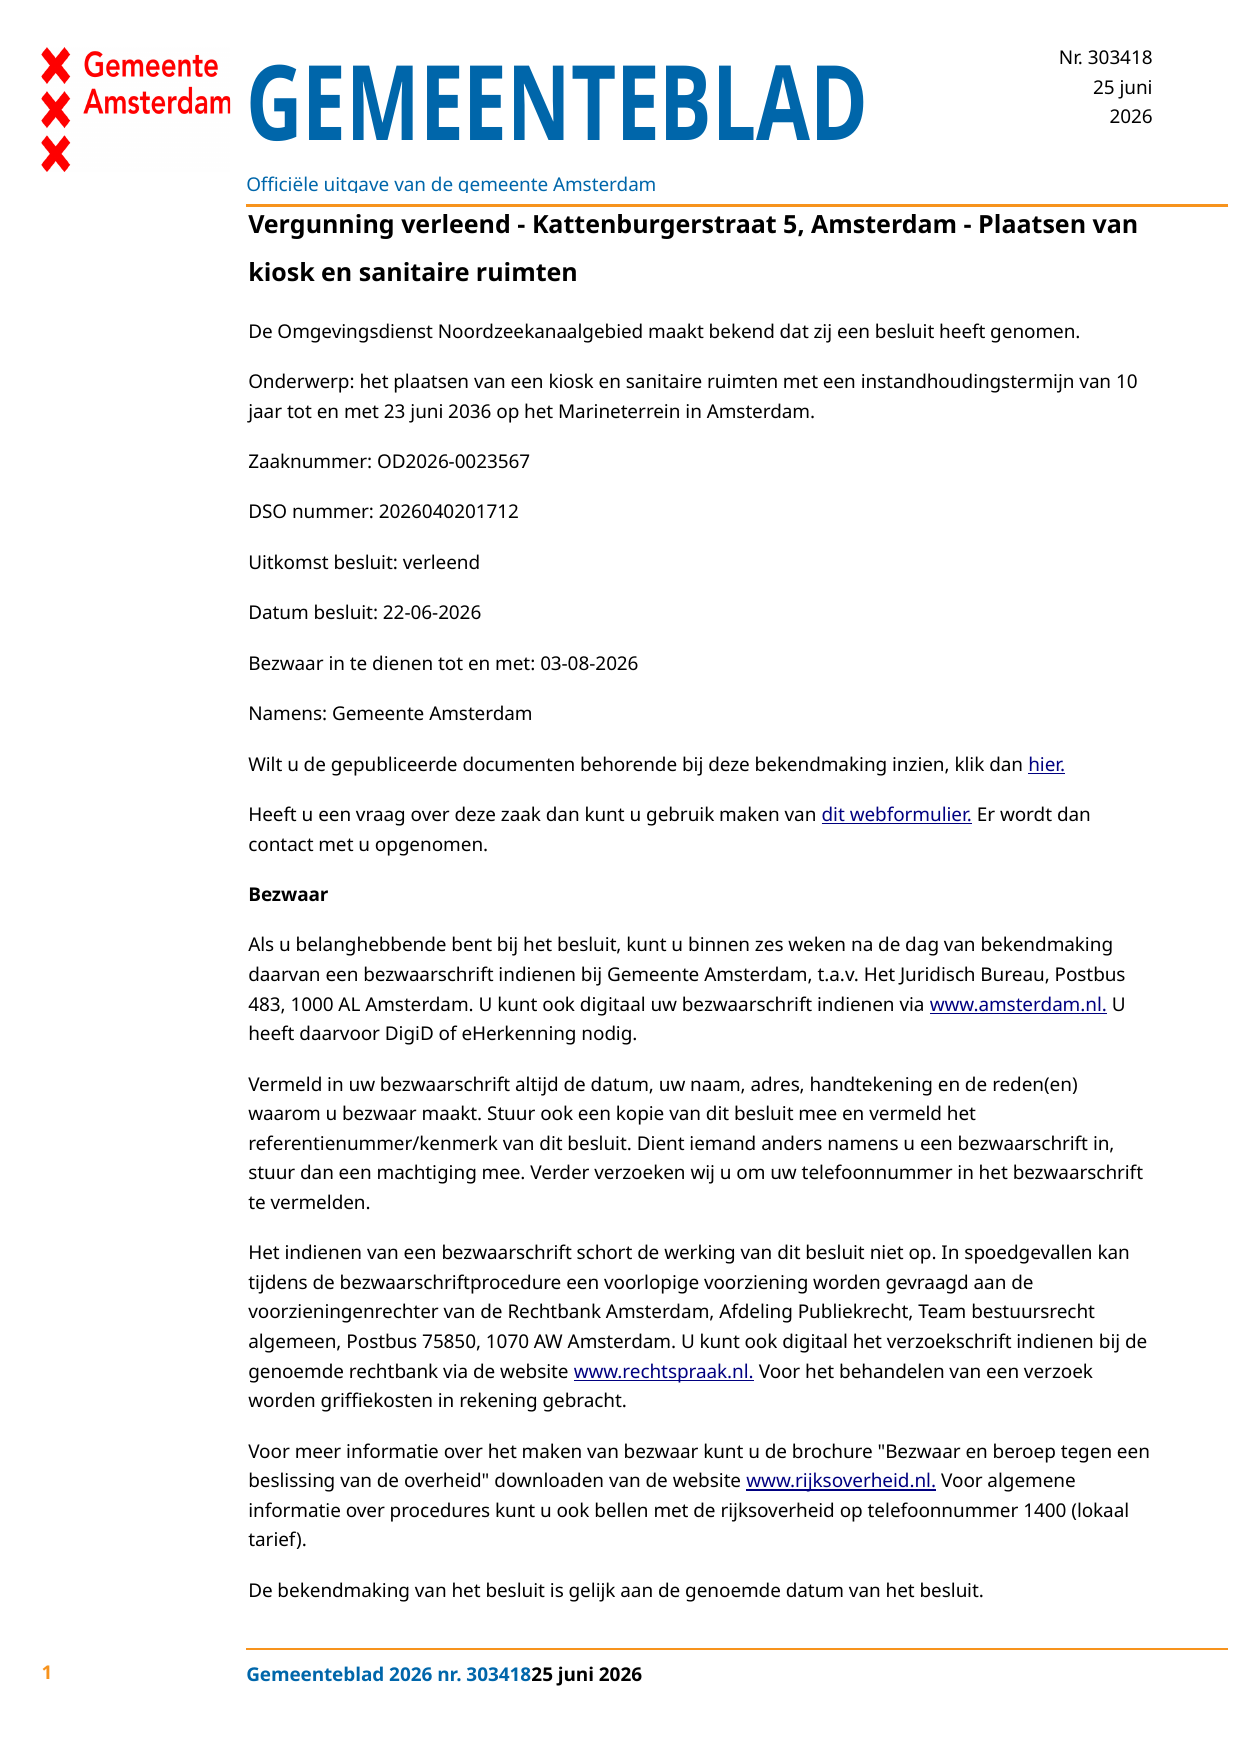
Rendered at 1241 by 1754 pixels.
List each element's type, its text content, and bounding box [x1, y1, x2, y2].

text Als u belanghebbende bent bij het besluit, kunt u binnen zes weken na de dag van bekendmaking daarvan een bezwaarschrift indienen bij Gemeente Amsterdam, t.a.v. Het Juridisch Bureau, Postbus 483, 1000 AL Amsterdam. U kunt ook digitaal uw bezwaarschrift indienen via www.amsterdam.nl. U heeft daarvoor DigiD of eHerkenning nodig. [248, 932, 1152, 1046]
text Vermeld in uw bezwaarschrift altijd de datum, uw naam, adres, handtekening en de reden(en) waarom u bezwaar maakt. Stuur ook een kopie van dit besluit mee en vermeld het referentienummer/kenmerk van dit besluit. Dient iemand anders namens u een bezwaarschrift in, stuur dan een machtiging mee. Verder verzoeken wij u om uw telefoonnummer in het bezwaarschrift te vermelden. [248, 1071, 1152, 1215]
text Bezwaar [248, 881, 1152, 907]
text Bezwaar in te dienen tot en met: 03-08-2026 [248, 650, 1152, 676]
text De Omgevingsdienst Noordzeekanaalgebied maakt bekend dat zij een besluit heeft genomen. [248, 318, 1152, 344]
text Vergunning verleend - Kattenburgerstraat 5, Amsterdam - Plaatsen van kiosk en sanitaire ruimten [248, 207, 1152, 288]
text DSO nummer: 2026040201712 [248, 499, 1152, 524]
text Voor meer informatie over het maken van bezwaar kunt u de brochure "Bezwaar en beroep tegen een beslissing van de overheid" downloaden van de website www.rijksoverheid.nl. Voor algemene informatie over procedures kunt u ook bellen met de rijksoverheid op telefoonnummer 1400 (lokaal tarief). [248, 1438, 1152, 1552]
text Datum besluit: 22-06-2026 [248, 599, 1152, 625]
text Uitkomst besluit: verleend [248, 549, 1152, 575]
text Wilt u de gepubliceerde documenten behorende bij deze bekendmaking inzien, klik dan hier. [248, 751, 1152, 777]
picture [41, 47, 231, 172]
text De bekendmaking van het besluit is gelijk aan de genoemde datum van het besluit. [248, 1577, 1152, 1603]
text Namens: Gemeente Amsterdam [248, 700, 1152, 726]
text Onderwerp: het plaatsen van een kiosk en sanitaire ruimten met een instandhoudingstermijn van 10 jaar tot en met 23 juni 2036 op het Marineterrein in Amsterdam. [248, 368, 1152, 424]
text Zaaknummer: OD2026-0023567 [248, 448, 1152, 474]
text Heeft u een vraag over deze zaak dan kunt u gebruik maken van dit webformulier. Er wordt dan contact met u opgenomen. [248, 801, 1152, 857]
text Het indienen van een bezwaarschrift schort de werking van dit besluit niet op. In spoedgevallen kan tijdens de bezwaarschriftprocedure een voorlopige voorziening worden gevraagd aan de voorzieningenrechter van de Rechtbank Amsterdam, Afdeling Publiekrecht, Team bestuursrecht algemeen, Postbus 75850, 1070 AW Amsterdam. U kunt ook digitaal het verzoekschrift indienen bij de genoemde rechtbank via de website www.rechtspraak.nl. Voor het behandelen van een verzoek worden griffiekosten in rekening gebracht. [248, 1239, 1152, 1413]
